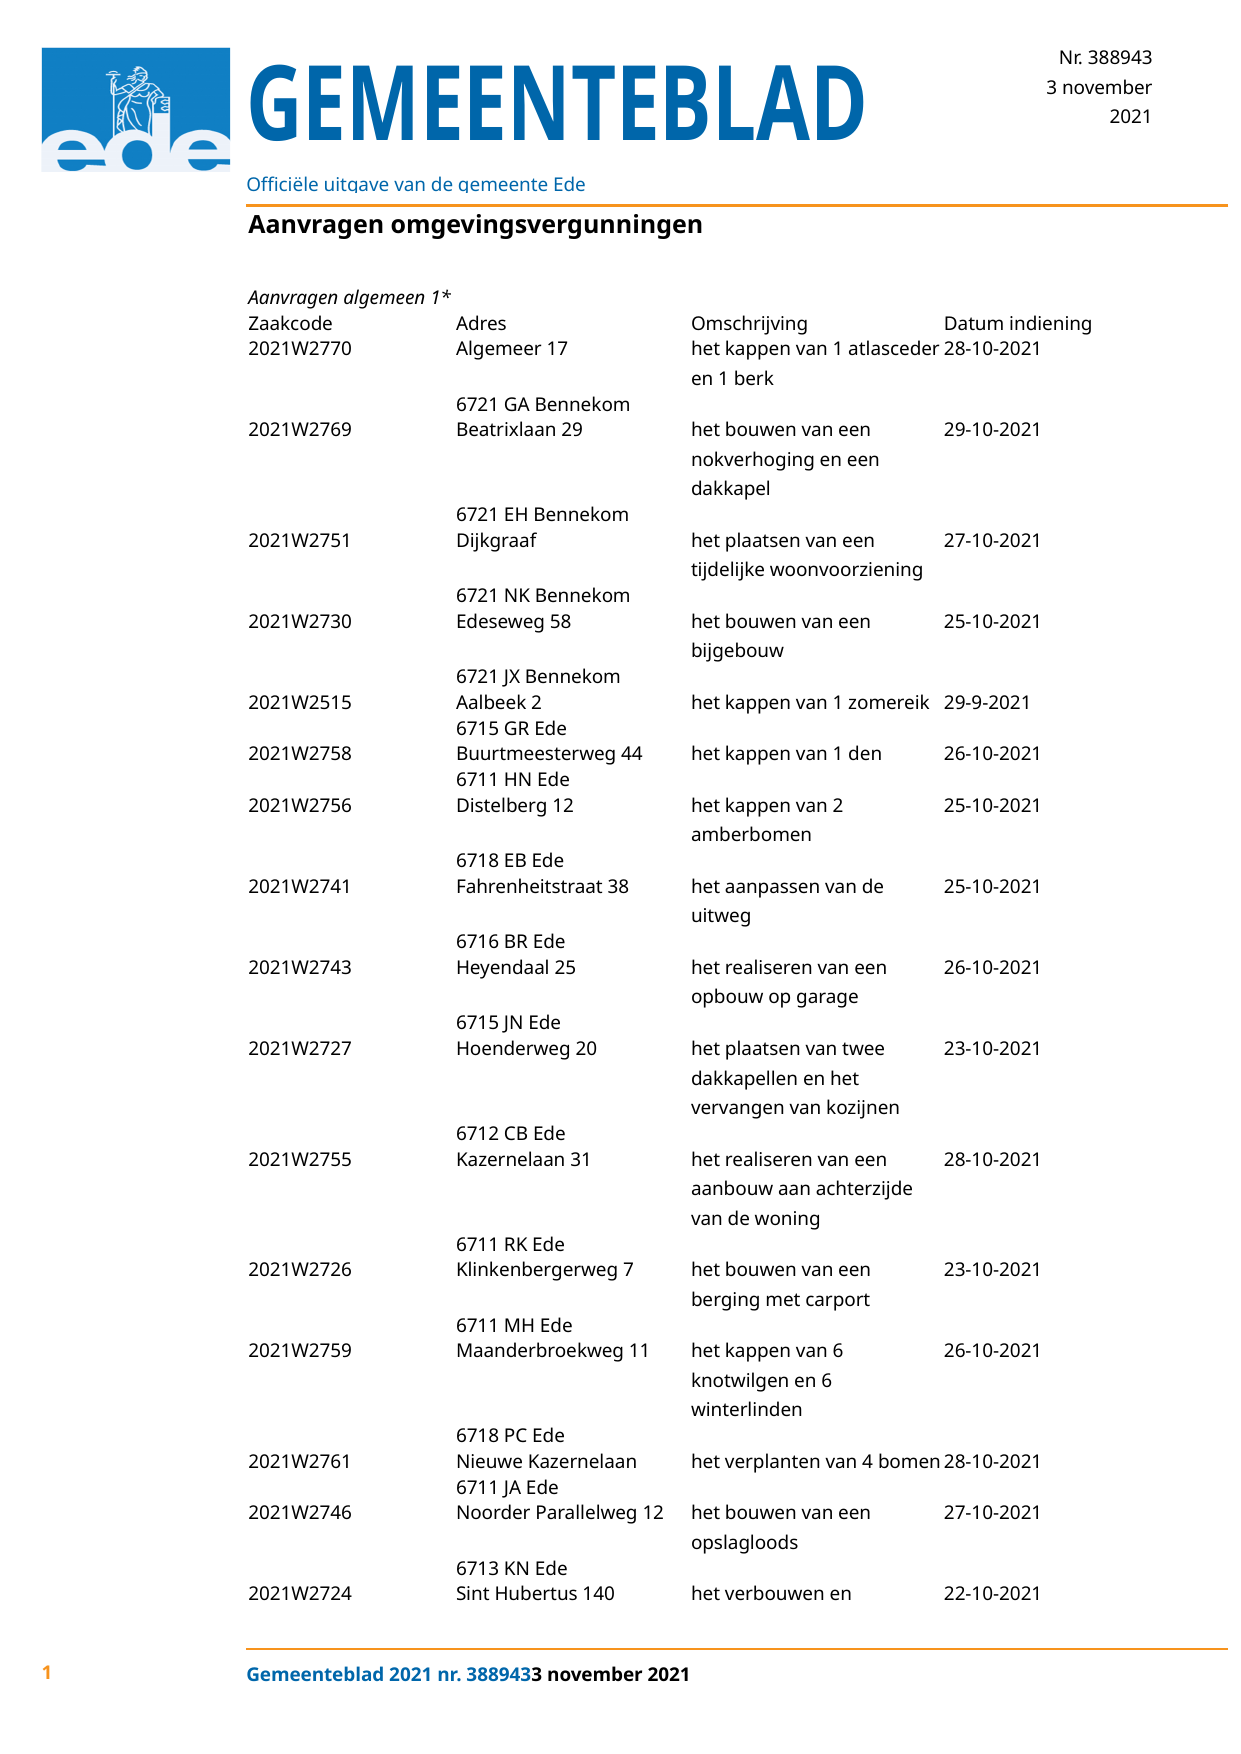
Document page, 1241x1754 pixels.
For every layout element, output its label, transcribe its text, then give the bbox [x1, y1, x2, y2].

table_cell 6713 KN Ede [456, 1555, 691, 1581]
table_cell 2021W2743 [248, 954, 456, 1009]
table_cell [248, 1010, 456, 1035]
table_cell het verbouwen en [691, 1581, 944, 1606]
table_cell het bouwen van een bijgebouw [691, 608, 944, 663]
table_header Adres [456, 310, 691, 335]
text Aanvragen omgevingsvergunningen [248, 207, 1152, 241]
table_cell [248, 664, 456, 689]
table_cell het bouwen van een opslagloods [691, 1500, 944, 1555]
table_cell 28-10-2021 [944, 1448, 1152, 1474]
table_cell Algemeer 17 [456, 335, 691, 391]
table_cell [944, 715, 1152, 741]
table_cell [691, 1010, 944, 1035]
table_cell [944, 1423, 1152, 1448]
table_cell 25-10-2021 [944, 608, 1152, 663]
table_cell het verplanten van 4 bomen [691, 1448, 944, 1474]
table_cell 2021W2769 [248, 416, 456, 501]
table_cell 2021W2758 [248, 741, 456, 766]
table_cell Buurtmeesterweg 44 [456, 741, 691, 766]
table_cell 2021W2730 [248, 608, 456, 663]
table_cell 6711 MH Ede [456, 1312, 691, 1337]
table_cell 22-10-2021 [944, 1581, 1152, 1606]
table_cell het bouwen van een nokverhoging en een dakkapel [691, 416, 944, 501]
table_cell [248, 1474, 456, 1499]
table_cell [248, 501, 456, 527]
table_cell [691, 583, 944, 608]
table_cell 2021W2755 [248, 1146, 456, 1231]
table_cell Sint Hubertus 140 [456, 1581, 691, 1606]
table_cell het kappen van 1 atlasceder en 1 berk [691, 335, 944, 391]
table_cell [248, 1555, 456, 1581]
table_cell 25-10-2021 [944, 873, 1152, 928]
table_cell [944, 501, 1152, 527]
table_cell het aanpassen van de uitweg [691, 873, 944, 928]
table_cell Nieuwe Kazernelaan [456, 1448, 691, 1474]
table_cell [691, 1312, 944, 1337]
table_cell [691, 391, 944, 416]
table_cell Distelberg 12 [456, 792, 691, 847]
table_cell [691, 929, 944, 954]
table_cell 2021W2746 [248, 1500, 456, 1555]
table_cell [691, 1120, 944, 1146]
table_cell 2021W2761 [248, 1448, 456, 1474]
table_cell [944, 1555, 1152, 1581]
table_cell [944, 1010, 1152, 1035]
table_cell [248, 848, 456, 873]
table_cell 29-10-2021 [944, 416, 1152, 501]
table_cell 28-10-2021 [944, 335, 1152, 391]
table_cell 25-10-2021 [944, 792, 1152, 847]
table_cell [248, 929, 456, 954]
table_cell 6711 JA Ede [456, 1474, 691, 1499]
table_cell het kappen van 1 den [691, 741, 944, 766]
table_cell 6721 EH Bennekom [456, 501, 691, 527]
table_header Datum indiening [944, 310, 1152, 335]
table_cell Beatrixlaan 29 [456, 416, 691, 501]
table_cell Hoenderweg 20 [456, 1035, 691, 1120]
table_cell 2021W2515 [248, 689, 456, 715]
table_cell Fahrenheitstraat 38 [456, 873, 691, 928]
table_cell Edeseweg 58 [456, 608, 691, 663]
table_cell 23-10-2021 [944, 1256, 1152, 1312]
table_cell het kappen van 2 amberbomen [691, 792, 944, 847]
table_cell [691, 715, 944, 741]
table_cell 2021W2724 [248, 1581, 456, 1606]
text Aanvragen algemeen 1* [248, 284, 1152, 309]
table_cell [944, 664, 1152, 689]
table_cell [944, 1120, 1152, 1146]
table_cell 26-10-2021 [944, 1338, 1152, 1422]
table_cell [691, 664, 944, 689]
table_cell 2021W2756 [248, 792, 456, 847]
table_cell het plaatsen van een tijdelijke woonvoorziening [691, 527, 944, 582]
table_cell het realiseren van een opbouw op garage [691, 954, 944, 1009]
table_cell het bouwen van een berging met carport [691, 1256, 944, 1312]
table_cell 27-10-2021 [944, 527, 1152, 582]
table_cell [944, 1312, 1152, 1337]
table_cell [944, 929, 1152, 954]
table_cell 6715 JN Ede [456, 1010, 691, 1035]
table_header Omschrijving [691, 310, 944, 335]
table_cell 6711 RK Ede [456, 1231, 691, 1256]
table_cell [691, 1423, 944, 1448]
table_cell 6721 GA Bennekom [456, 391, 691, 416]
table_cell [691, 501, 944, 527]
table_cell [944, 1231, 1152, 1256]
table_cell [691, 1231, 944, 1256]
table_cell 2021W2741 [248, 873, 456, 928]
table_cell het kappen van 1 zomereik [691, 689, 944, 715]
picture [41, 47, 231, 172]
table_cell Aalbeek 2 [456, 689, 691, 715]
table_cell 6721 JX Bennekom [456, 664, 691, 689]
table_cell 2021W2759 [248, 1338, 456, 1422]
table_cell 29-9-2021 [944, 689, 1152, 715]
table_cell [944, 391, 1152, 416]
table_cell 23-10-2021 [944, 1035, 1152, 1120]
table_cell [248, 1231, 456, 1256]
table_cell Dijkgraaf [456, 527, 691, 582]
table_cell het plaatsen van twee dakkapellen en het vervangen van kozijnen [691, 1035, 944, 1120]
table_cell [944, 848, 1152, 873]
table_cell 6715 GR Ede [456, 715, 691, 741]
table_cell 2021W2770 [248, 335, 456, 391]
table_cell Noorder Parallelweg 12 [456, 1500, 691, 1555]
table_cell [691, 1555, 944, 1581]
table_cell het realiseren van een aanbouw aan achterzijde van de woning [691, 1146, 944, 1231]
table_cell [944, 1474, 1152, 1499]
table_cell het kappen van 6 knotwilgen en 6 winterlinden [691, 1338, 944, 1422]
table_cell Maanderbroekweg 11 [456, 1338, 691, 1422]
table_cell 26-10-2021 [944, 954, 1152, 1009]
table_cell [944, 766, 1152, 792]
table_cell 6711 HN Ede [456, 766, 691, 792]
table_cell [248, 391, 456, 416]
table_cell [691, 1474, 944, 1499]
table_header Zaakcode [248, 310, 456, 335]
table_cell 6718 EB Ede [456, 848, 691, 873]
table_cell [248, 1423, 456, 1448]
table_cell 27-10-2021 [944, 1500, 1152, 1555]
table_cell 2021W2727 [248, 1035, 456, 1120]
table_cell Heyendaal 25 [456, 954, 691, 1009]
table_cell 6712 CB Ede [456, 1120, 691, 1146]
table_cell [944, 583, 1152, 608]
table_cell [248, 1312, 456, 1337]
table_cell 2021W2751 [248, 527, 456, 582]
table_cell [691, 848, 944, 873]
table_cell [248, 1120, 456, 1146]
table_cell 2021W2726 [248, 1256, 456, 1312]
table_cell 6721 NK Bennekom [456, 583, 691, 608]
table_cell 26-10-2021 [944, 741, 1152, 766]
table_cell [248, 715, 456, 741]
table_cell 6716 BR Ede [456, 929, 691, 954]
table_cell [691, 766, 944, 792]
table_cell Kazernelaan 31 [456, 1146, 691, 1231]
table_cell [248, 766, 456, 792]
table_cell 28-10-2021 [944, 1146, 1152, 1231]
table_cell 6718 PC Ede [456, 1423, 691, 1448]
table_cell Klinkenbergerweg 7 [456, 1256, 691, 1312]
table_cell [248, 583, 456, 608]
